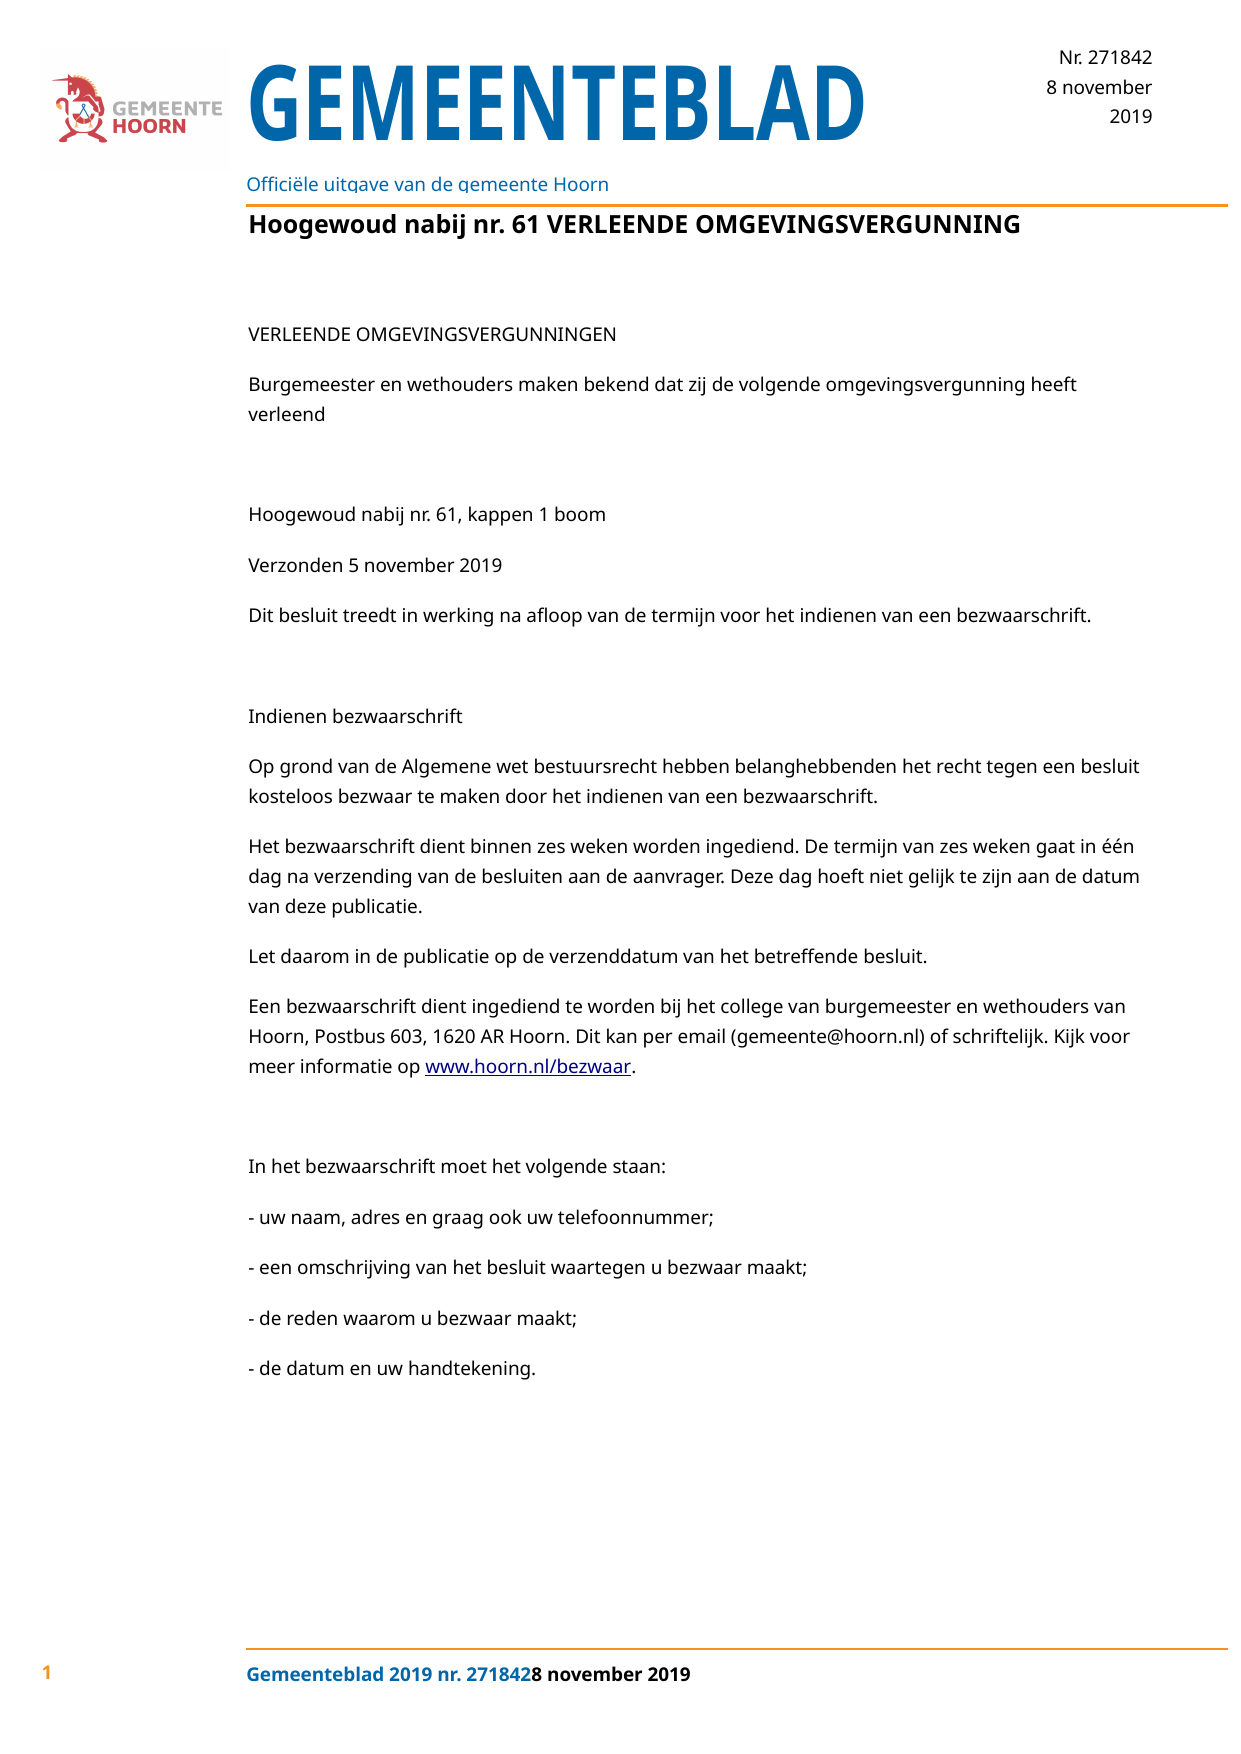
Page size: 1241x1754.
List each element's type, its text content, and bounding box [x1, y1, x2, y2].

text Let daarom in de publicatie op de verzenddatum van het betreffende besluit. [248, 943, 1152, 969]
picture [41, 47, 231, 172]
text Een bezwaarschrift dient ingediend te worden bij het college van burgemeester en wethouders van Hoorn, Postbus 603, 1620 AR Hoorn. Dit kan per email (gemeente@hoorn.nl) of schriftelijk. Kijk voor meer informatie op www.hoorn.nl/bezwaar. [248, 994, 1152, 1078]
text In het bezwaarschrift moet het volgende staan: [248, 1154, 1152, 1179]
text - de reden waarom u bezwaar maakt; [248, 1305, 1152, 1331]
text Hoogewoud nabij nr. 61 VERLEENDE OMGEVINGSVERGUNNING [248, 207, 1152, 241]
text Hoogewoud nabij nr. 61, kappen 1 boom [248, 502, 1152, 527]
text Indienen bezwaarschrift [248, 703, 1152, 729]
text - uw naam, adres en graag ook uw telefoonnummer; [248, 1204, 1152, 1230]
text VERLEENDE OMGEVINGSVERGUNNINGEN [248, 321, 1152, 346]
text - een omschrijving van het besluit waartegen u bezwaar maakt; [248, 1254, 1152, 1280]
text Op grond van de Algemene wet bestuursrecht hebben belanghebbenden het recht tegen een besluit kosteloos bezwaar te maken door het indienen van een bezwaarschrift. [248, 754, 1152, 809]
text Dit besluit treedt in werking na afloop van de termijn voor het indienen van een bezwaarschrift. [248, 602, 1152, 628]
text Verzonden 5 november 2019 [248, 552, 1152, 578]
text Burgemeester en wethouders maken bekend dat zij de volgende omgevingsvergunning heeft verleend [248, 371, 1152, 426]
text - de datum en uw handtekening. [248, 1355, 1152, 1381]
text Het bezwaarschrift dient binnen zes weken worden ingediend. De termijn van zes weken gaat in één dag na verzending van de besluiten aan de aanvrager. Deze dag hoeft niet gelijk te zijn aan de datum van deze publicatie. [248, 834, 1152, 918]
